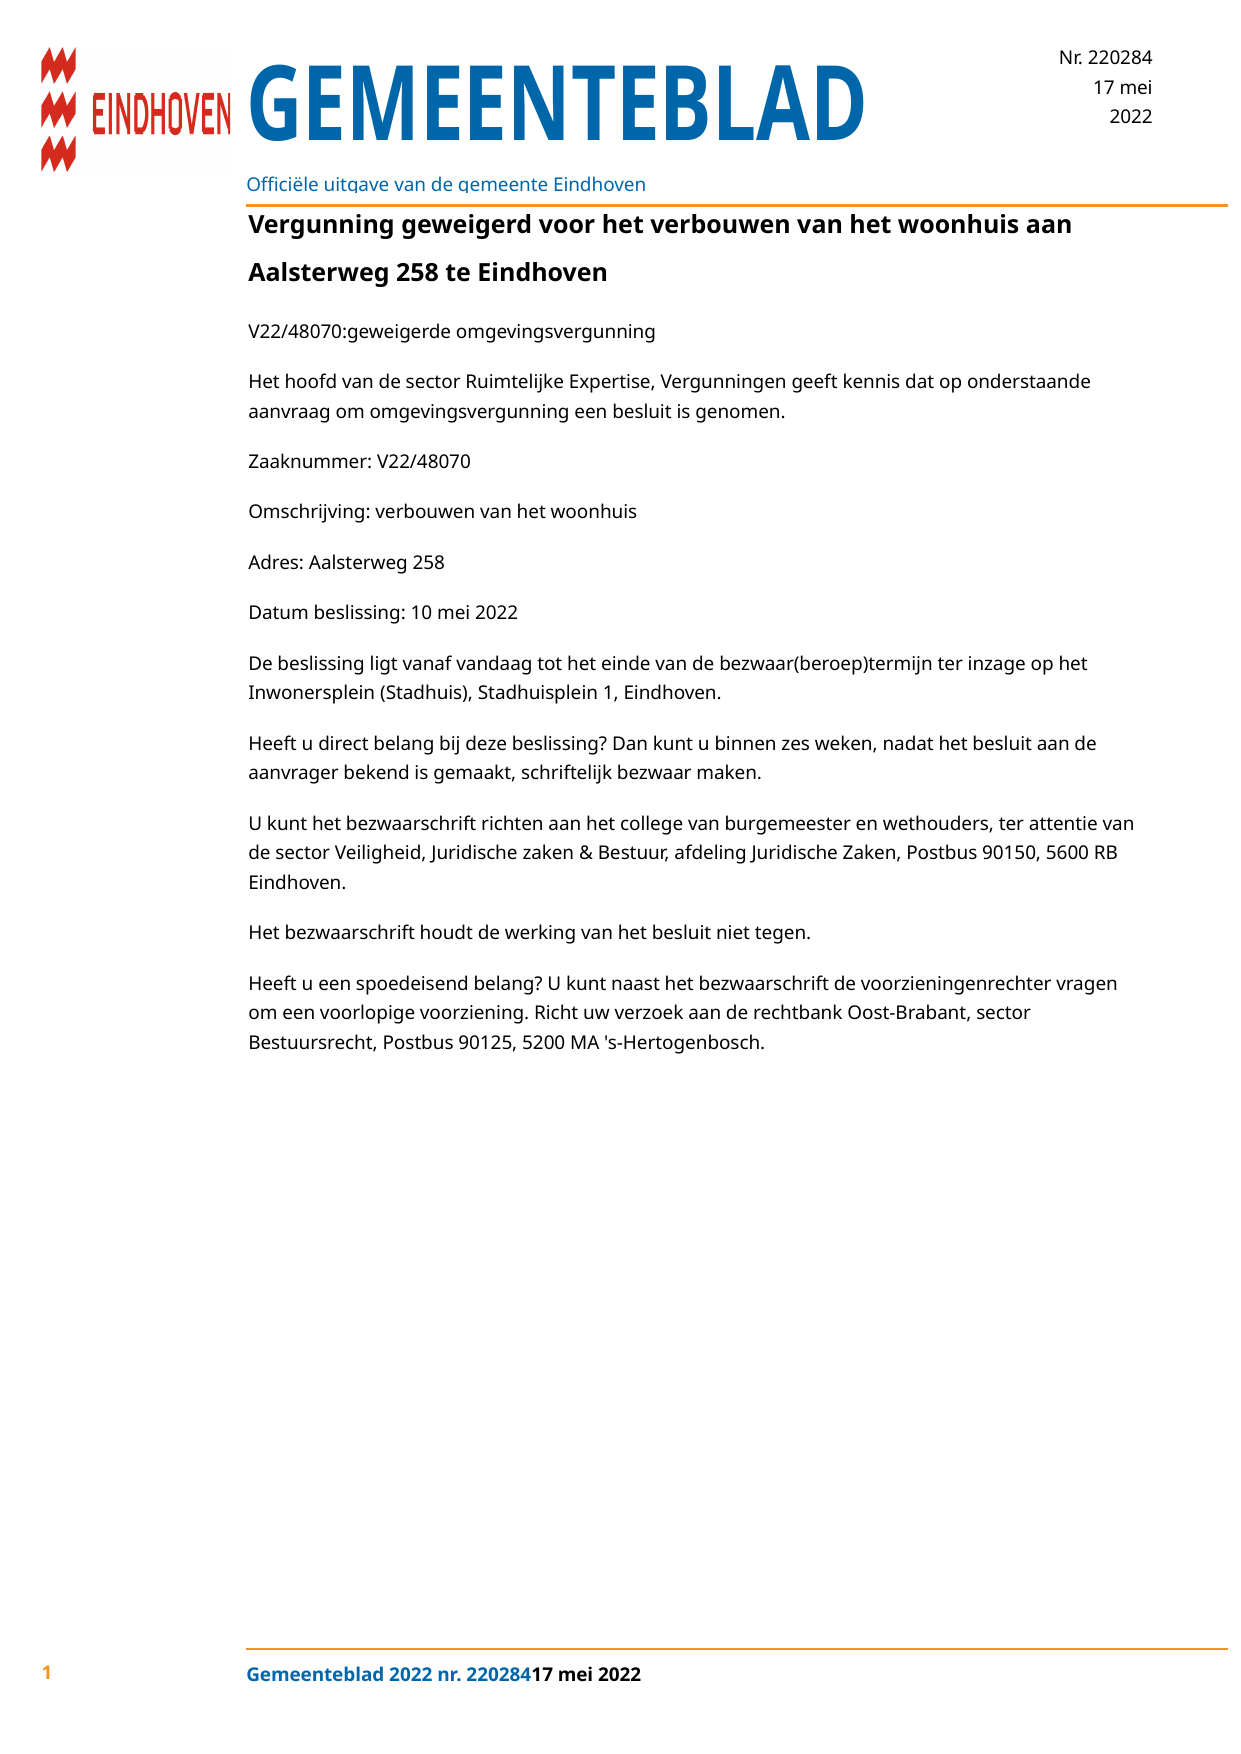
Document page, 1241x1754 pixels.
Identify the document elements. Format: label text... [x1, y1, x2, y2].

picture [41, 47, 231, 172]
text U kunt het bezwaarschrift richten aan het college van burgemeester en wethouders, ter attentie van de sector Veiligheid, Juridische zaken & Bestuur, afdeling Juridische Zaken, Postbus 90150, 5600 RB Eindhoven. [248, 810, 1152, 895]
text De beslissing ligt vanaf vandaag tot het einde van de bezwaar(beroep)termijn ter inzage op het Inwonersplein (Stadhuis), Stadhuisplein 1, Eindhoven. [248, 650, 1152, 705]
text Heeft u een spoedeisend belang? U kunt naast het bezwaarschrift de voorzieningenrechter vragen om een voorlopige voorziening. Richt uw verzoek aan de rechtbank Oost-Brabant, sector Bestuursrecht, Postbus 90125, 5200 MA 's-Hertogenbosch. [248, 970, 1152, 1055]
text Heeft u direct belang bij deze beslissing? Dan kunt u binnen zes weken, nadat het besluit aan de aanvrager bekend is gemaakt, schriftelijk bezwaar maken. [248, 730, 1152, 785]
text V22/48070:geweigerde omgevingsvergunning [248, 318, 1152, 344]
text Het hoofd van de sector Ruimtelijke Expertise, Vergunningen geeft kennis dat op onderstaande aanvraag om omgevingsvergunning een besluit is genomen. [248, 368, 1152, 424]
text Vergunning geweigerd voor het verbouwen van het woonhuis aan Aalsterweg 258 te Eindhoven [248, 207, 1152, 288]
text Omschrijving: verbouwen van het woonhuis [248, 499, 1152, 524]
text Datum beslissing: 10 mei 2022 [248, 599, 1152, 625]
text Adres: Aalsterweg 258 [248, 549, 1152, 575]
text Het bezwaarschrift houdt de werking van het besluit niet tegen. [248, 919, 1152, 945]
text Zaaknummer: V22/48070 [248, 448, 1152, 474]
